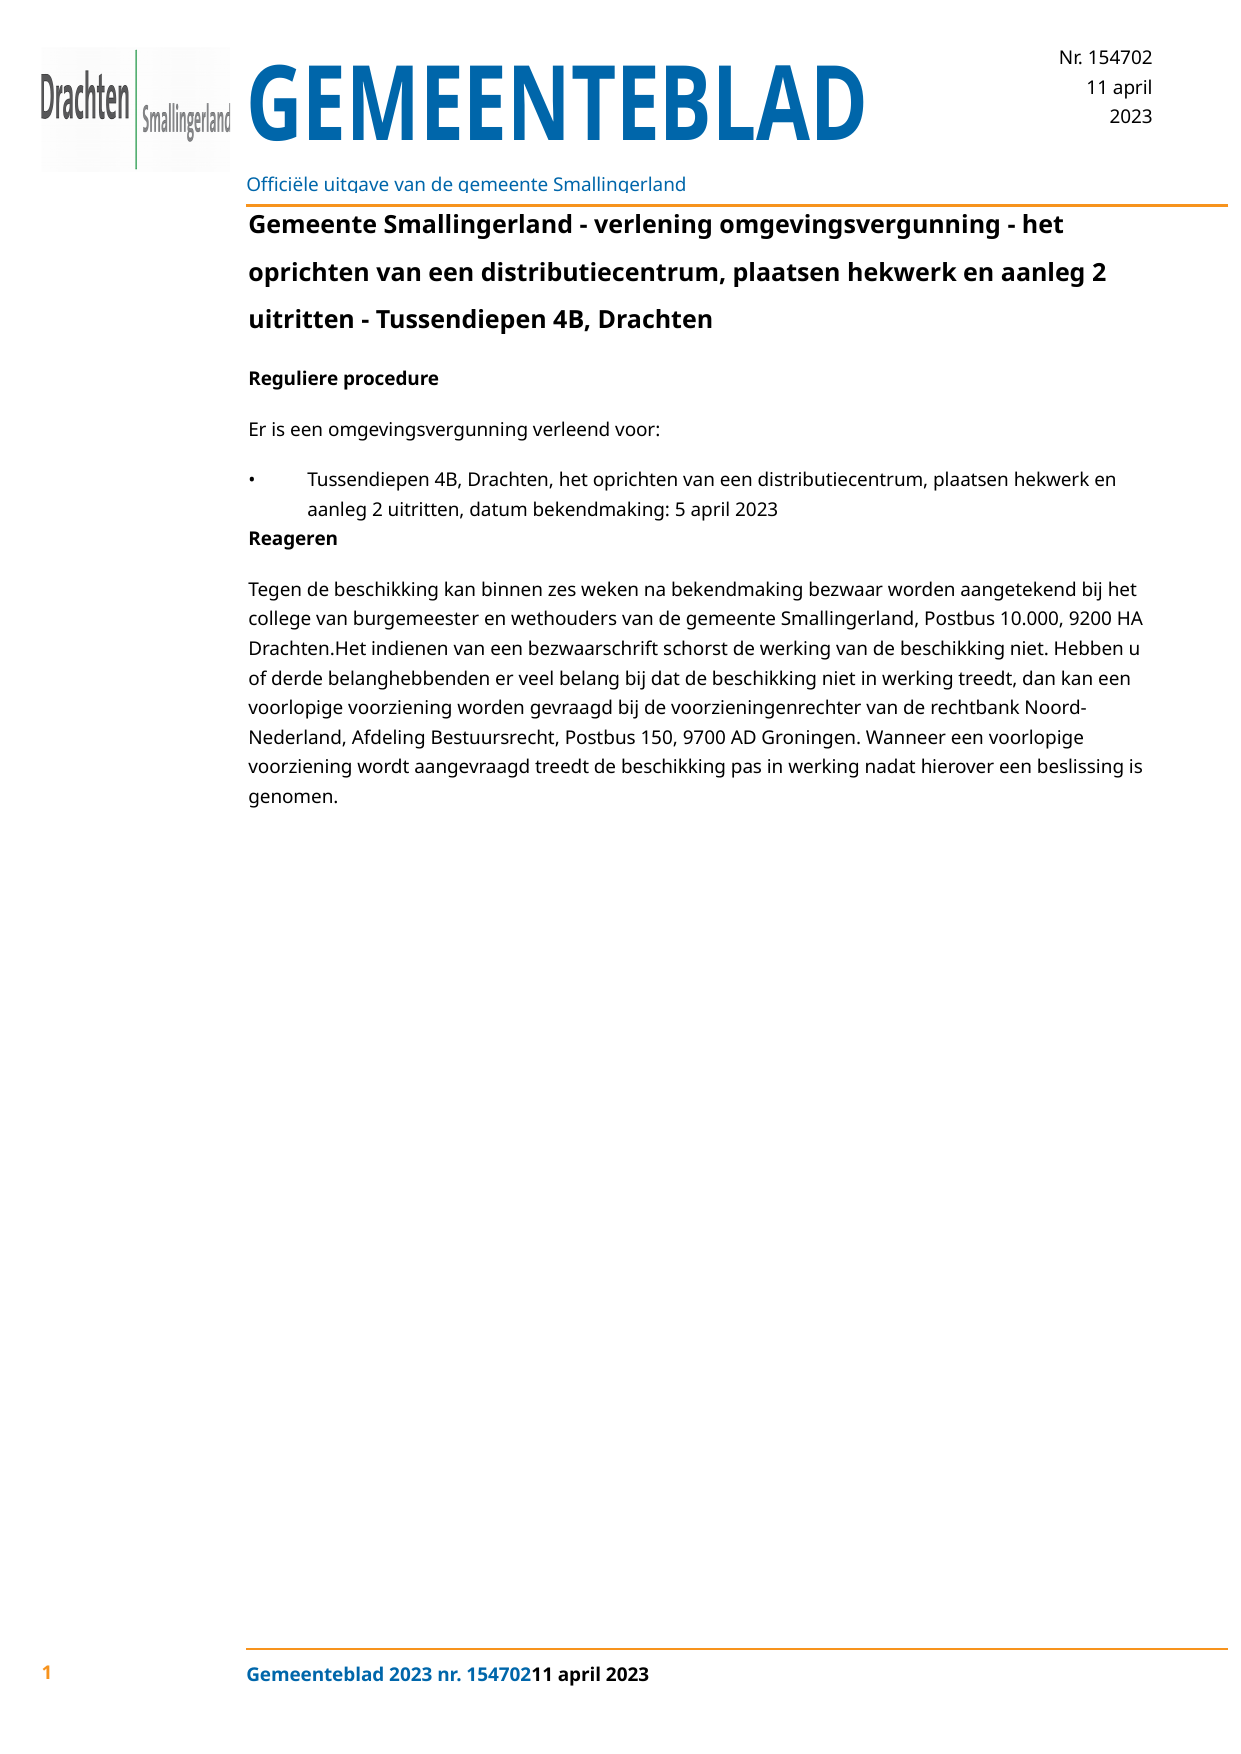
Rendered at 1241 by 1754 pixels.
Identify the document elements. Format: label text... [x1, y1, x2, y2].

text Tegen de beschikking kan binnen zes weken na bekendmaking bezwaar worden aangetekend bij het college van burgemeester en wethouders van de gemeente Smallingerland, Postbus 10.000, 9200 HA Drachten.Het indienen van een bezwaarschrift schorst de werking van de beschikking niet. Hebben u of derde belanghebbenden er veel belang bij dat de beschikking niet in werking treedt, dan kan een voorlopige voorziening worden gevraagd bij de voorzieningenrechter van de rechtbank Noord-Nederland, Afdeling Bestuursrecht, Postbus 150, 9700 AD Groningen. Wanneer een voorlopige voorziening wordt aangevraagd treedt de beschikking pas in werking nadat hierover een beslissing is genomen. [248, 576, 1152, 809]
picture [41, 47, 231, 172]
text Gemeente Smallingerland - verlening omgevingsvergunning - het oprichten van een distributiecentrum, plaatsen hekwerk en aanleg 2 uitritten - Tussendiepen 4B, Drachten [248, 207, 1152, 336]
text Reguliere procedure [248, 366, 1152, 391]
text Reageren [248, 526, 1152, 551]
list Tussendiepen 4B, Drachten, het oprichten van een distributiecentrum, plaatsen hekwerk en aanleg 2 uitritten, datum bekendmaking: 5 april 2023 [248, 466, 1152, 522]
text Er is een omgevingsvergunning verleend voor: [248, 416, 1152, 442]
